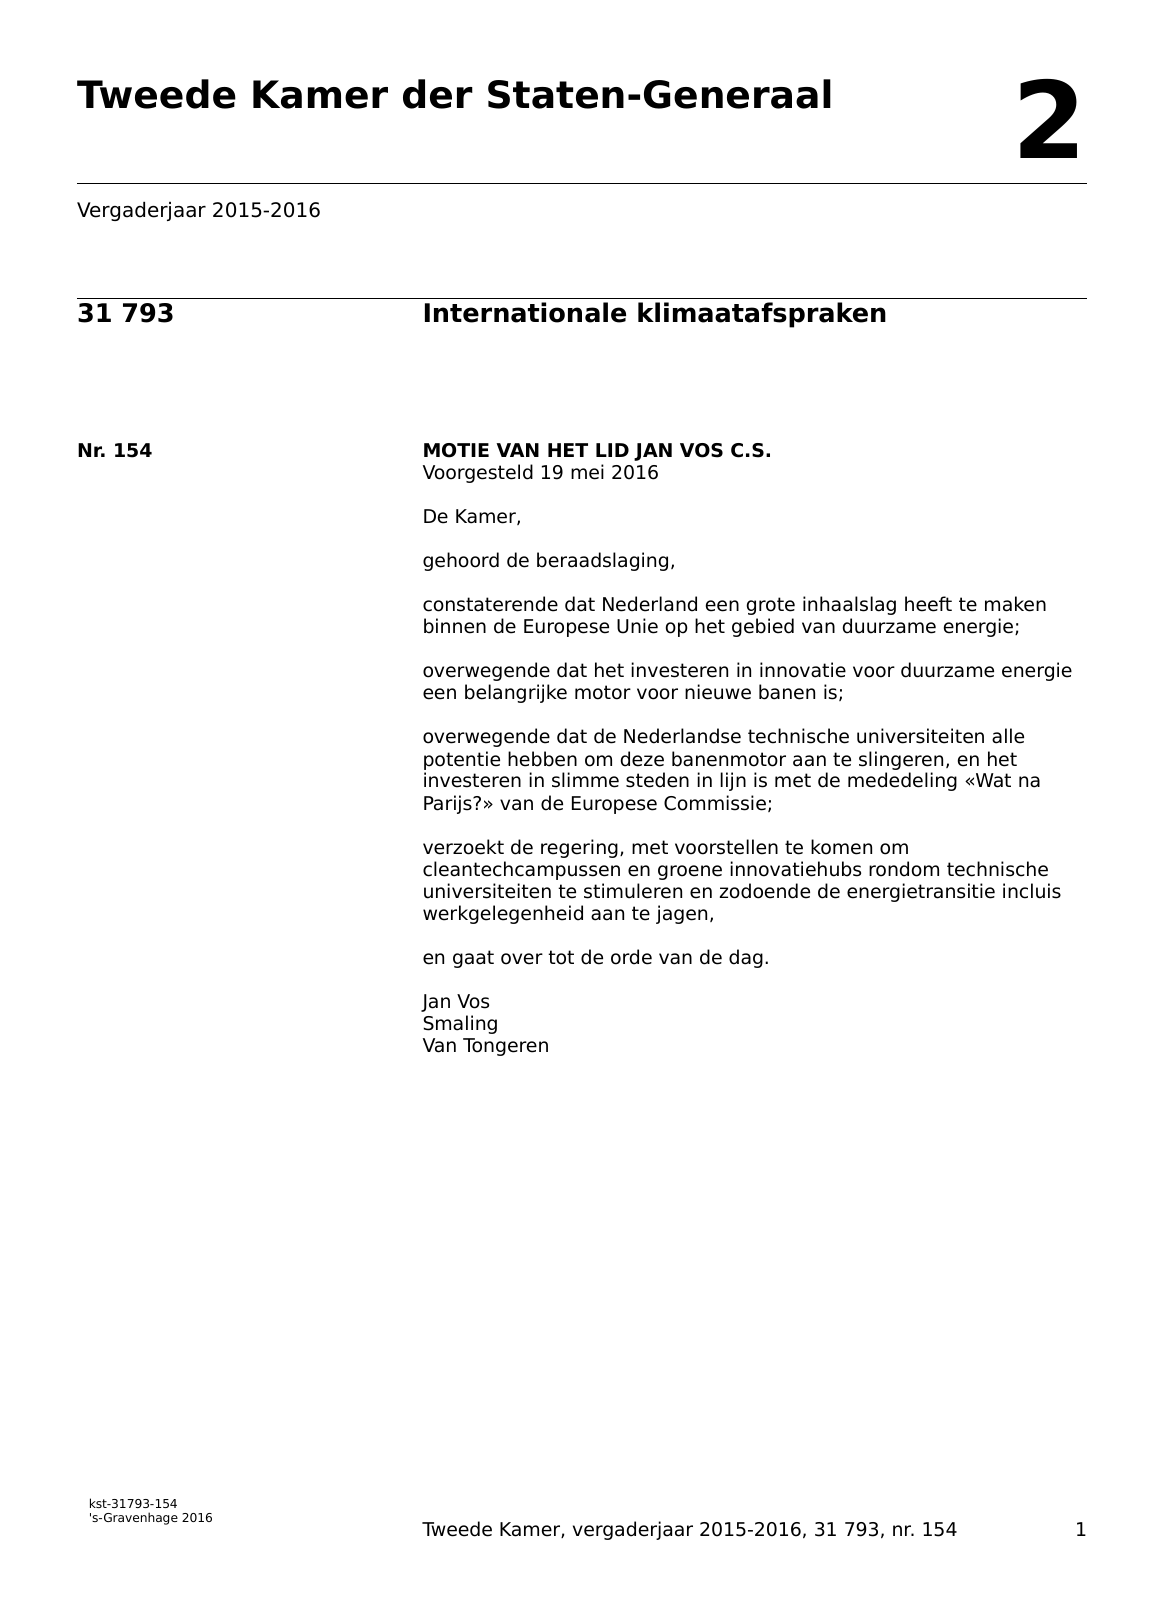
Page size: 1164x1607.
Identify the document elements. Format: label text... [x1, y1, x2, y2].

text 's-Gravenhage 2016 [88, 1511, 323, 1525]
text verzoekt de regering, met voorstellen te komen om cleantechcampussen en groene innovatiehubs rondom technische universiteiten te stimuleren en zodoende de energietransitie incluis werkgelegenheid aan te jagen, [422, 837, 1087, 924]
table_header Tweede Kamer der Staten-Generaal [77, 59, 886, 183]
table_cell Vergaderjaar 2015-2016 [77, 184, 1087, 298]
text constaterende dat Nederland een grote inhaalslag heeft te maken binnen de Europese Unie op het gebied van duurzame energie; [422, 594, 1087, 638]
text en gaat over tot de orde van de dag. [422, 947, 1087, 969]
text overwegende dat de Nederlandse technische universiteiten alle potentie hebben om deze banenmotor aan te slingeren, en het investeren in slimme steden in lijn is met de mededeling «Wat na Parijs?» van de Europese Commissie; [422, 726, 1087, 814]
text De Kamer, [422, 506, 1087, 528]
table_header 2 [886, 59, 1087, 183]
text gehoord de beraadslaging, [422, 550, 1087, 572]
text Van Tongeren [422, 1035, 1087, 1057]
text Voorgesteld 19 mei 2016 [422, 462, 1087, 484]
subtitle Nr. 154 MOTIE VAN HET LID JAN VOS C.S. [77, 440, 1087, 462]
text kst-31793-154 [88, 1497, 323, 1511]
text overwegende dat het investeren in innovatie voor duurzame energie een belangrijke motor voor nieuwe banen is; [422, 660, 1087, 704]
subtitle 31 793 Internationale klimaatafspraken [77, 299, 1087, 329]
text Smaling [422, 1013, 1087, 1035]
text Jan Vos [422, 991, 1087, 1013]
